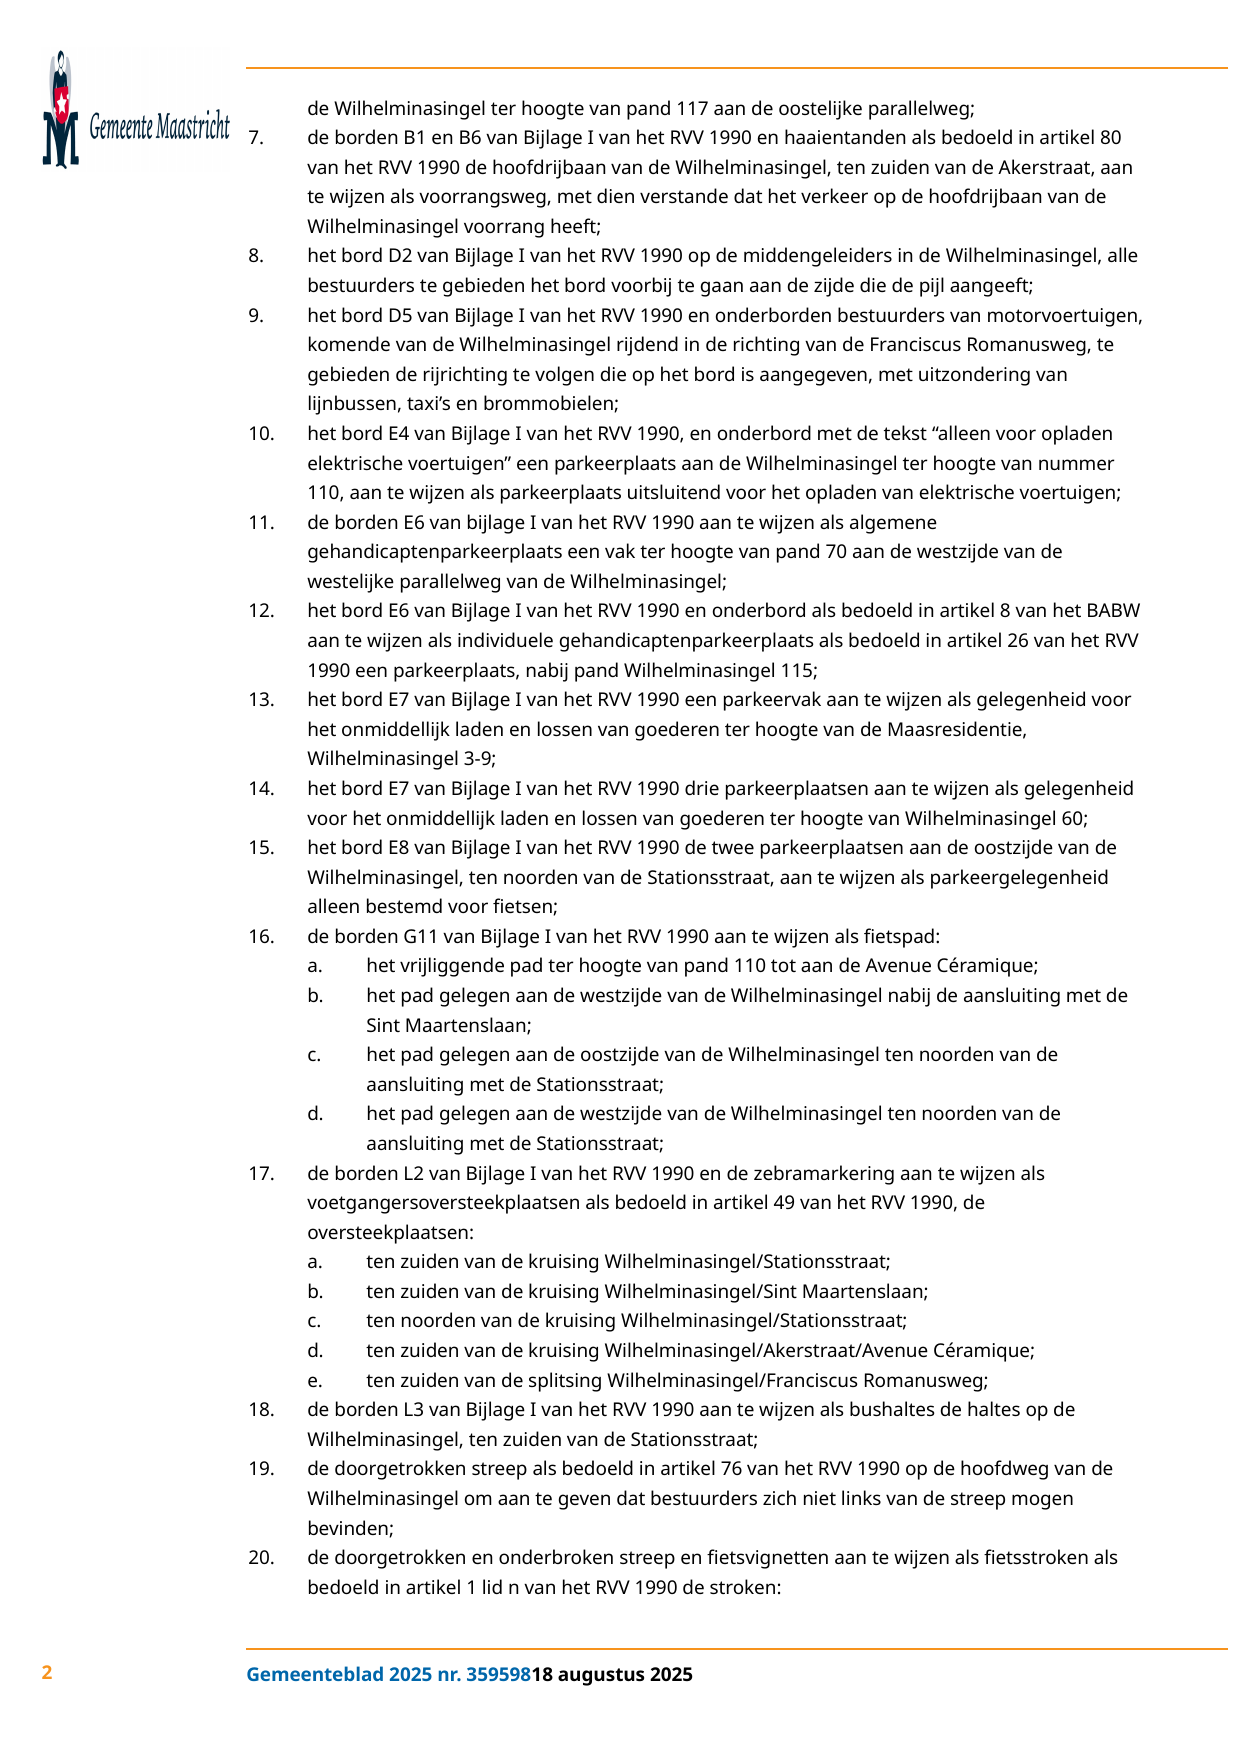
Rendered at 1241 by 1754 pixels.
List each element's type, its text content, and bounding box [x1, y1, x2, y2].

list ten zuiden van de splitsing Wilhelminasingel/Franciscus Romanusweg; [307, 1367, 1152, 1393]
list het bord E7 van Bijlage I van het RVV 1990 een parkeervak aan te wijzen als gelegenheid voor het onmiddellijk laden en lossen van goederen ter hoogte van de Maasresidentie, Wilhelminasingel 3-9; [248, 686, 1152, 771]
list de borden L3 van Bijlage I van het RVV 1990 aan te wijzen als bushaltes de haltes op de Wilhelminasingel, ten zuiden van de Stationsstraat; [248, 1396, 1152, 1452]
list ten zuiden van de kruising Wilhelminasingel/Akerstraat/Avenue Céramique; [307, 1337, 1152, 1363]
list het bord E7 van Bijlage I van het RVV 1990 drie parkeerplaatsen aan te wijzen als gelegenheid voor het onmiddellijk laden en lossen van goederen ter hoogte van Wilhelminasingel 60; [248, 775, 1152, 831]
list de borden E6 van bijlage I van het RVV 1990 aan te wijzen als algemene gehandicaptenparkeerplaats een vak ter hoogte van pand 70 aan de westzijde van de westelijke parallelweg van de Wilhelminasingel; [248, 509, 1152, 594]
list ten zuiden van de kruising Wilhelminasingel/Stationsstraat; [307, 1248, 1152, 1274]
picture [41, 47, 231, 172]
list de borden B1 en B6 van Bijlage I van het RVV 1990 en haaientanden als bedoeld in artikel 80 van het RVV 1990 de hoofdrijbaan van de Wilhelminasingel, ten zuiden van de Akerstraat, aan te wijzen als voorrangsweg, met dien verstande dat het verkeer op de hoofdrijbaan van de Wilhelminasingel voorrang heeft; [248, 124, 1152, 239]
list het bord D2 van Bijlage I van het RVV 1990 op de middengeleiders in de Wilhelminasingel, alle bestuurders te gebieden het bord voorbij te gaan aan de zijde die de pijl aangeeft; [248, 243, 1152, 298]
list ten noorden van de kruising Wilhelminasingel/Stationsstraat; [307, 1308, 1152, 1333]
list de doorgetrokken en onderbroken streep en fietsvignetten aan te wijzen als fietsstroken als bedoeld in artikel 1 lid n van het RVV 1990 de stroken: [248, 1544, 1152, 1600]
list het pad gelegen aan de oostzijde van de Wilhelminasingel ten noorden van de aansluiting met de Stationsstraat; [307, 1041, 1152, 1097]
list het vrijliggende pad ter hoogte van pand 110 tot aan de Avenue Céramique; [307, 953, 1152, 978]
list de doorgetrokken streep als bedoeld in artikel 76 van het RVV 1990 op de hoofdweg van de Wilhelminasingel om aan te geven dat bestuurders zich niet links van de streep mogen bevinden; [248, 1456, 1152, 1541]
list het bord E8 van Bijlage I van het RVV 1990 de twee parkeerplaatsen aan de oostzijde van de Wilhelminasingel, ten noorden van de Stationsstraat, aan te wijzen als parkeergelegenheid alleen bestemd voor fietsen; [248, 834, 1152, 919]
list ten zuiden van de kruising Wilhelminasingel/Sint Maartenslaan; [307, 1278, 1152, 1304]
list het bord E6 van Bijlage I van het RVV 1990 en onderbord als bedoeld in artikel 8 van het BABW aan te wijzen als individuele gehandicaptenparkeerplaats als bedoeld in artikel 26 van het RVV 1990 een parkeerplaats, nabij pand Wilhelminasingel 115; [248, 598, 1152, 683]
list de Wilhelminasingel ter hoogte van pand 117 aan de oostelijke parallelweg; [248, 95, 1152, 121]
list de borden G11 van Bijlage I van het RVV 1990 aan te wijzen als fietspad: [248, 923, 1152, 949]
list het bord D5 van Bijlage I van het RVV 1990 en onderborden bestuurders van motorvoertuigen, komende van de Wilhelminasingel rijdend in de richting van de Franciscus Romanusweg, te gebieden de rijrichting te volgen die op het bord is aangegeven, met uitzondering van lijnbussen, taxi’s en brommobielen; [248, 302, 1152, 416]
list het bord E4 van Bijlage I van het RVV 1990, en onderbord met de tekst “alleen voor opladen elektrische voertuigen” een parkeerplaats aan de Wilhelminasingel ter hoogte van nummer 110, aan te wijzen als parkeerplaats uitsluitend voor het opladen van elektrische voertuigen; [248, 420, 1152, 505]
list het pad gelegen aan de westzijde van de Wilhelminasingel ten noorden van de aansluiting met de Stationsstraat; [307, 1101, 1152, 1156]
list de borden L2 van Bijlage I van het RVV 1990 en de zebramarkering aan te wijzen als voetgangersoversteekplaatsen als bedoeld in artikel 49 van het RVV 1990, de oversteekplaatsen: [248, 1160, 1152, 1245]
list het pad gelegen aan de westzijde van de Wilhelminasingel nabij de aansluiting met de Sint Maartenslaan; [307, 982, 1152, 1038]
